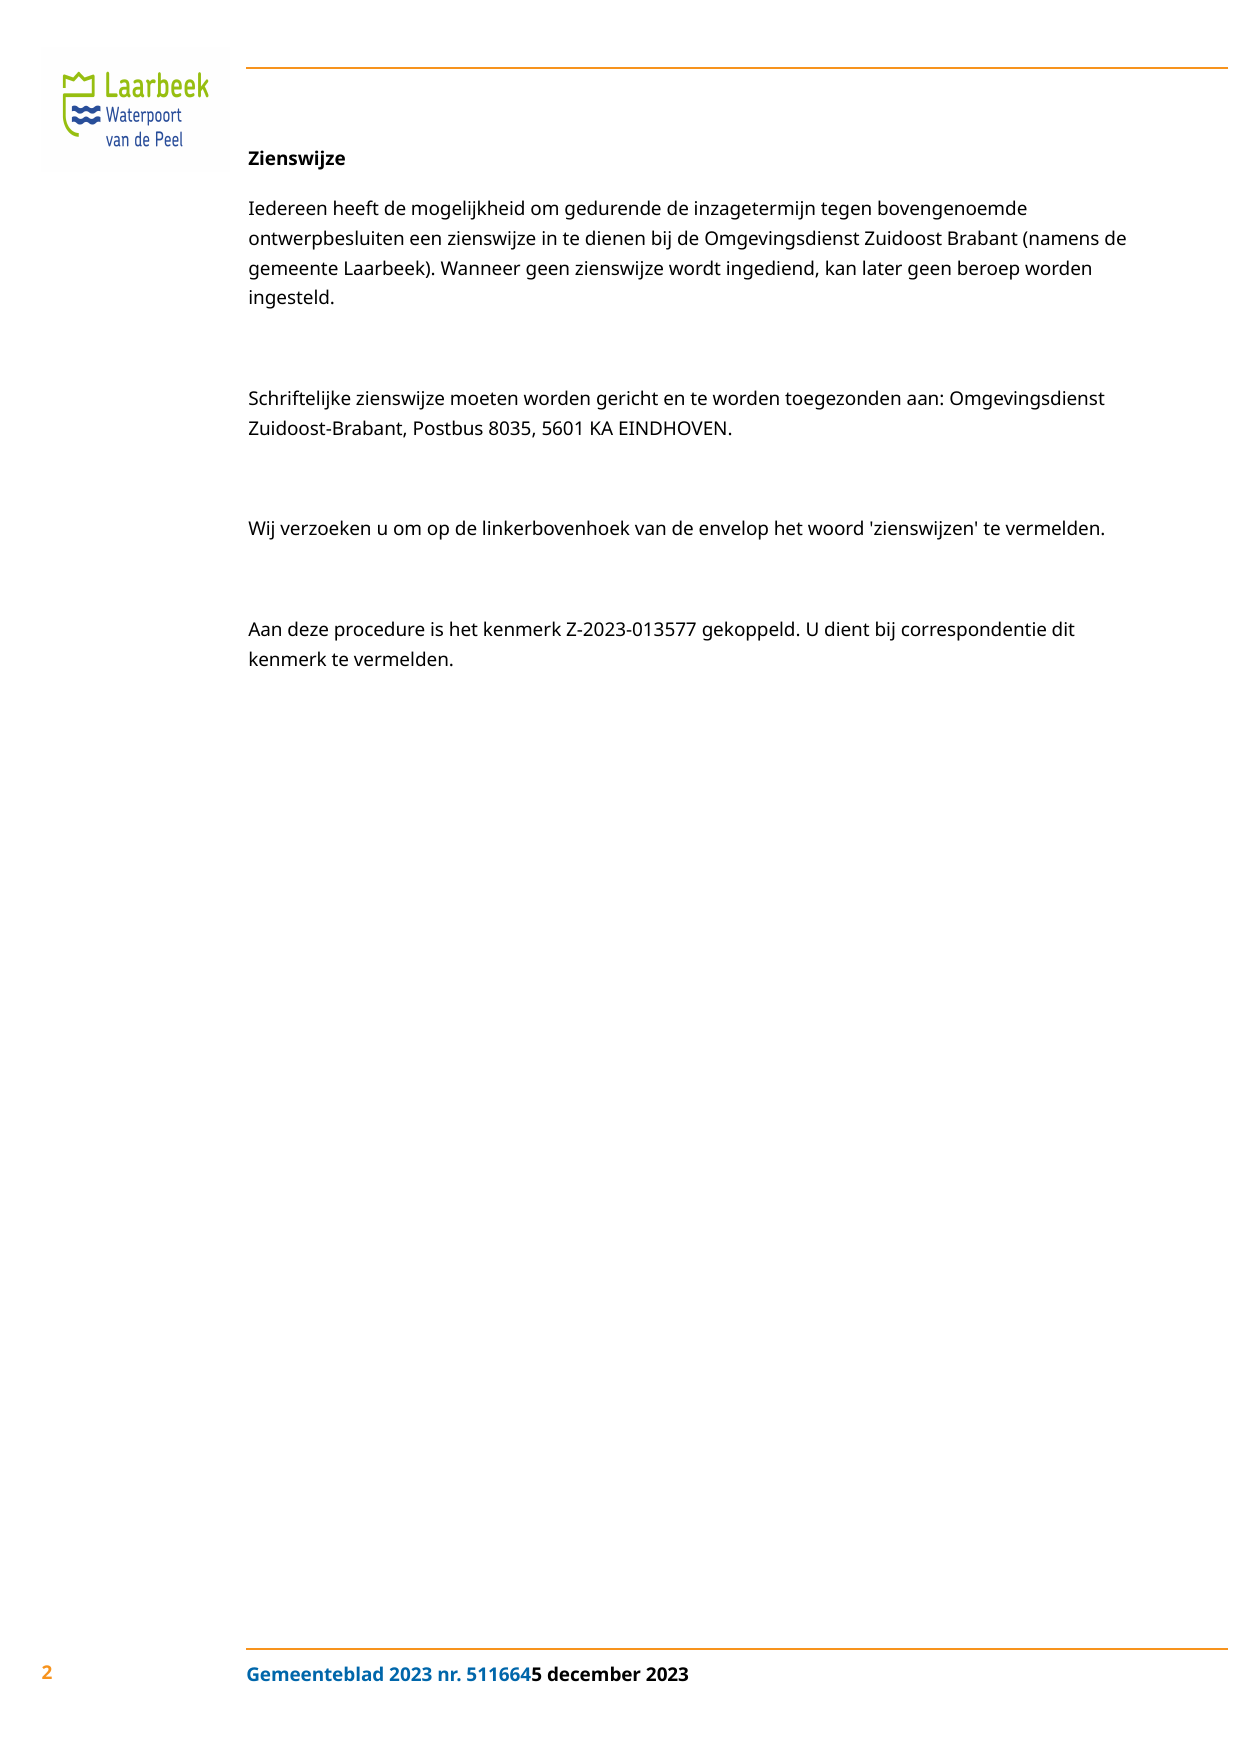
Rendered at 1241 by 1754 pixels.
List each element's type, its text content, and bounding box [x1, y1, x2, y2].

picture [41, 47, 231, 172]
text Zienswijze [248, 145, 1152, 171]
text Wij verzoeken u om op de linkerbovenhoek van de envelop het woord 'zienswijzen' te vermelden. [248, 516, 1152, 541]
text Schriftelijke zienswijze moeten worden gericht en te worden toegezonden aan: Omgevingsdienst Zuidoost-Brabant, Postbus 8035, 5601 KA EINDHOVEN. [248, 385, 1152, 441]
text Iedereen heeft de mogelijkheid om gedurende de inzagetermijn tegen bovengenoemde ontwerpbesluiten een zienswijze in te dienen bij de Omgevingsdienst Zuidoost Brabant (namens de gemeente Laarbeek). Wanneer geen zienswijze wordt ingediend, kan later geen beroep worden ingesteld. [248, 196, 1152, 310]
text Aan deze procedure is het kenmerk Z-2023-013577 gekoppeld. U dient bij correspondentie dit kenmerk te vermelden. [248, 616, 1152, 672]
